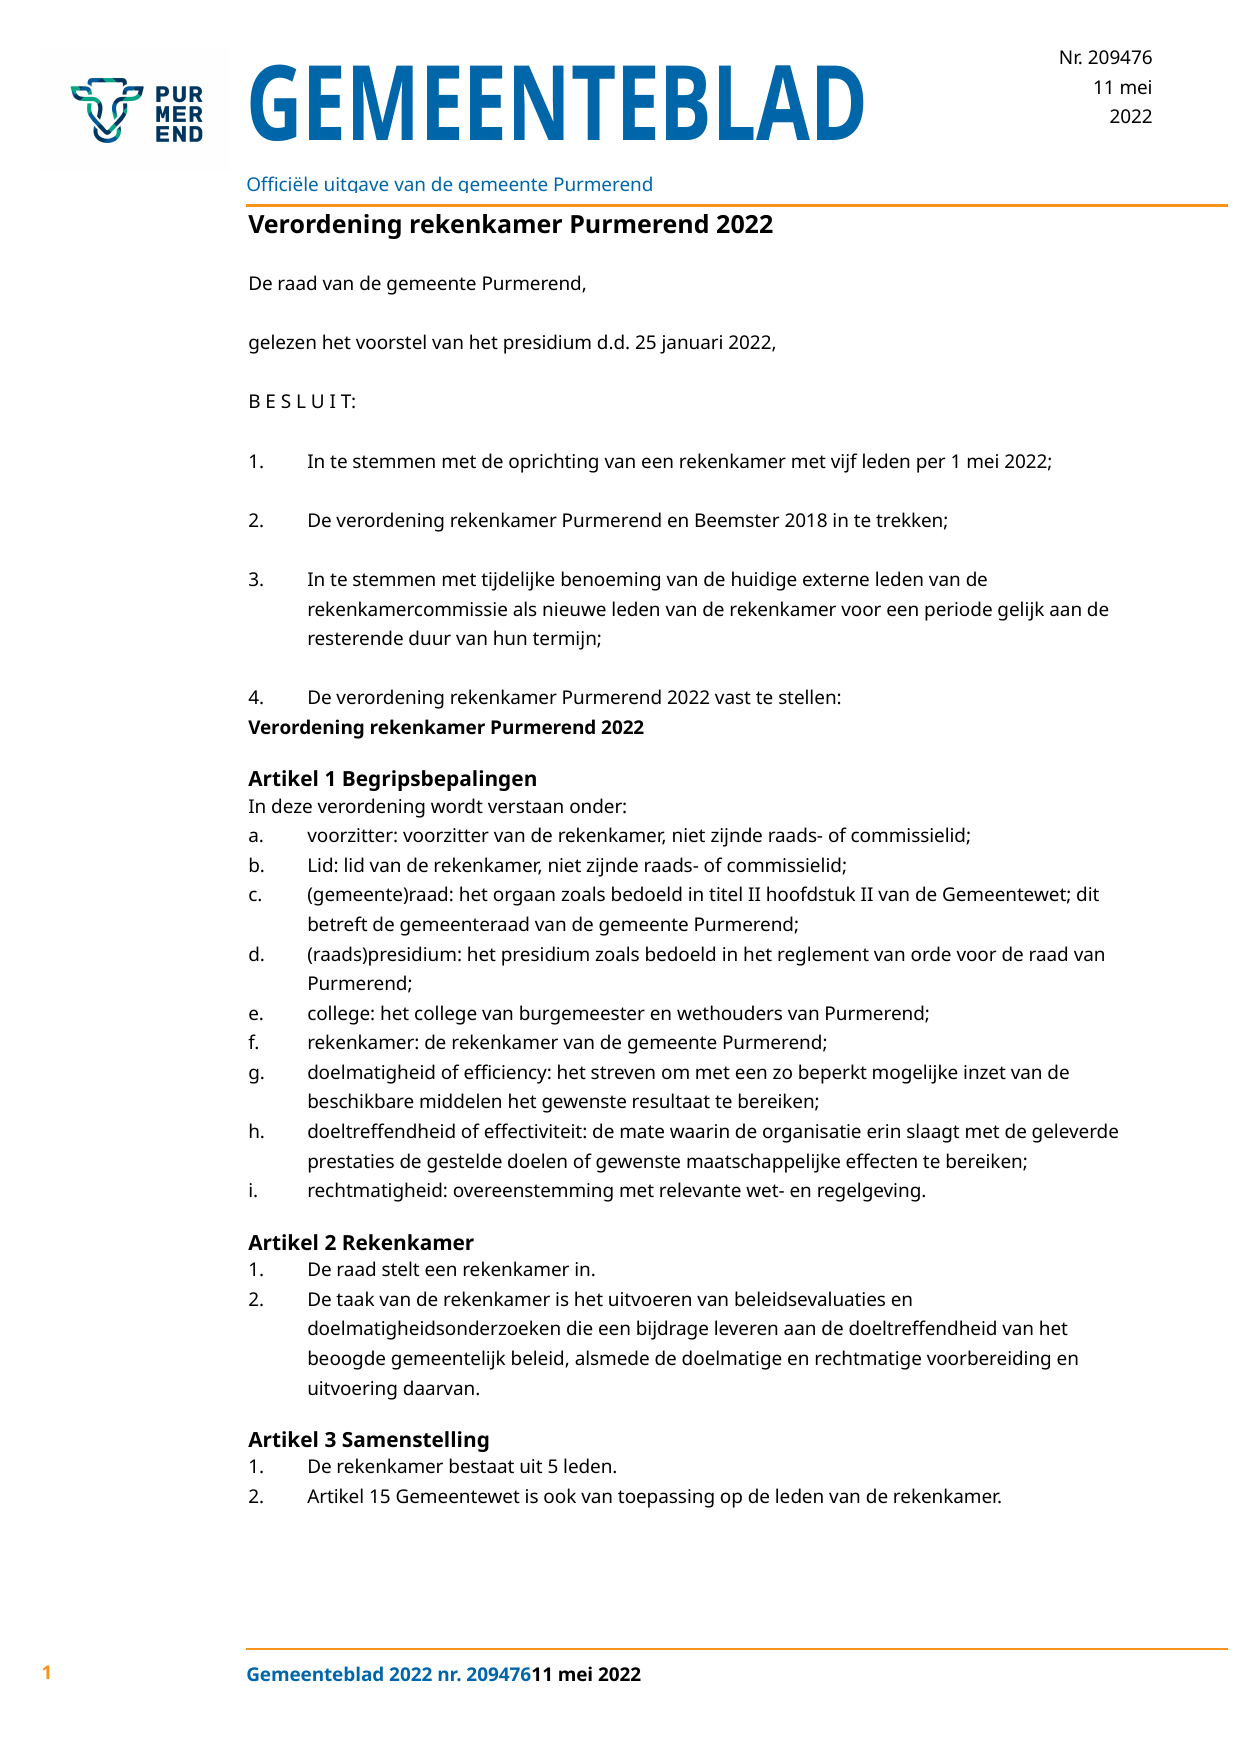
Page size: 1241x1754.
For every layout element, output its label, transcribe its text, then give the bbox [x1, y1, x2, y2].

text Artikel 2 Rekenkamer [248, 1228, 1152, 1256]
list De verordening rekenkamer Purmerend en Beemster 2018 in te trekken; [248, 507, 1152, 533]
text In deze verordening wordt verstaan onder: [248, 793, 1152, 819]
list Artikel 15 Gemeentewet is ook van toepassing op de leden van de rekenkamer. [248, 1483, 1152, 1509]
text B E S L U I T: [248, 389, 1152, 414]
list De rekenkamer bestaat uit 5 leden. [248, 1453, 1152, 1479]
list doeltreffendheid of effectiviteit: de mate waarin de organisatie erin slaagt met de geleverde prestaties de gestelde doelen of gewenste maatschappelijke effecten te bereiken; [248, 1118, 1152, 1174]
list (raads)presidium: het presidium zoals bedoeld in het reglement van orde voor de raad van Purmerend; [248, 941, 1152, 996]
text gelezen het voorstel van het presidium d.d. 25 januari 2022, [248, 329, 1152, 355]
list voorzitter: voorzitter van de rekenkamer, niet zijnde raads- of commissielid; [248, 822, 1152, 848]
text Artikel 1 Begripsbepalingen [248, 764, 1152, 793]
list De raad stelt een rekenkamer in. [248, 1256, 1152, 1282]
text Verordening rekenkamer Purmerend 2022 [248, 714, 1152, 740]
list doelmatigheid of efficiency: het streven om met een zo beperkt mogelijke inzet van de beschikbare middelen het gewenste resultaat te bereiken; [248, 1059, 1152, 1114]
text Artikel 3 Samenstelling [248, 1425, 1152, 1453]
list Lid: lid van de rekenkamer, niet zijnde raads- of commissielid; [248, 852, 1152, 878]
text Verordening rekenkamer Purmerend 2022 [248, 207, 1152, 241]
text De raad van de gemeente Purmerend, [248, 270, 1152, 296]
list In te stemmen met de oprichting van een rekenkamer met vijf leden per 1 mei 2022; [248, 448, 1152, 473]
list In te stemmen met tijdelijke benoeming van de huidige externe leden van de rekenkamercommissie als nieuwe leden van de rekenkamer voor een periode gelijk aan de resterende duur van hun termijn; [248, 566, 1152, 651]
list rekenkamer: de rekenkamer van de gemeente Purmerend; [248, 1029, 1152, 1055]
list rechtmatigheid: overeenstemming met relevante wet- en regelgeving. [248, 1177, 1152, 1203]
list (gemeente)raad: het orgaan zoals bedoeld in titel II hoofdstuk II van de Gemeentewet; dit betreft de gemeenteraad van de gemeente Purmerend; [248, 882, 1152, 937]
list college: het college van burgemeester en wethouders van Purmerend; [248, 1000, 1152, 1026]
list De verordening rekenkamer Purmerend 2022 vast te stellen: [248, 684, 1152, 710]
picture [41, 47, 231, 172]
list De taak van de rekenkamer is het uitvoeren van beleidsevaluaties en doelmatigheidsonderzoeken die een bijdrage leveren aan de doeltreffendheid van het beoogde gemeentelijk beleid, alsmede de doelmatige en rechtmatige voorbereiding en uitvoering daarvan. [248, 1286, 1152, 1400]
